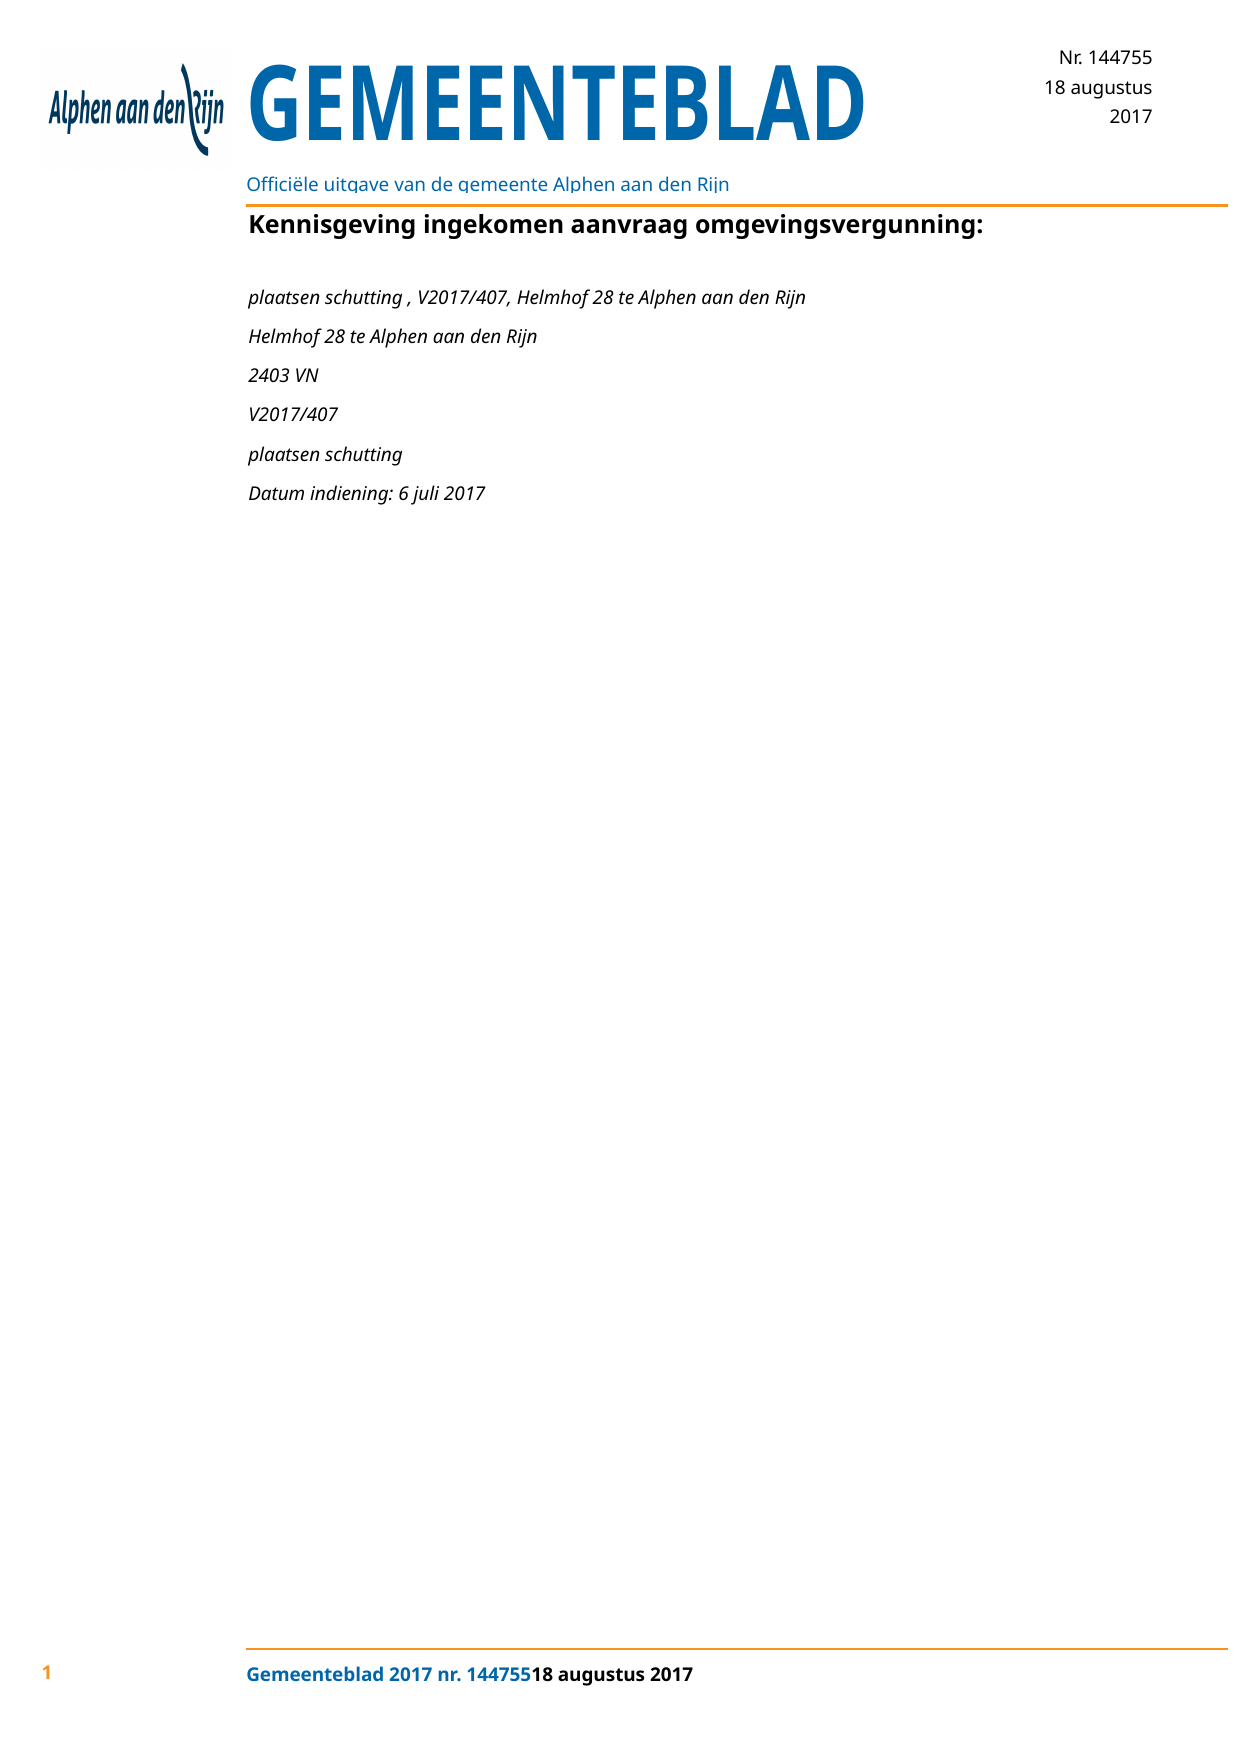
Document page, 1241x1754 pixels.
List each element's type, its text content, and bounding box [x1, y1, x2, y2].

text Datum indiening: 6 juli 2017 [248, 480, 1152, 506]
text Kennisgeving ingekomen aanvraag omgevingsvergunning: [248, 207, 1152, 241]
text 2403 VN [248, 362, 1152, 388]
picture [41, 47, 231, 172]
text V2017/407 [248, 402, 1152, 427]
text plaatsen schutting [248, 441, 1152, 467]
text plaatsen schutting , V2017/407, Helmhof 28 te Alphen aan den Rijn [248, 284, 1152, 309]
text Helmhof 28 te Alphen aan den Rijn [248, 323, 1152, 349]
